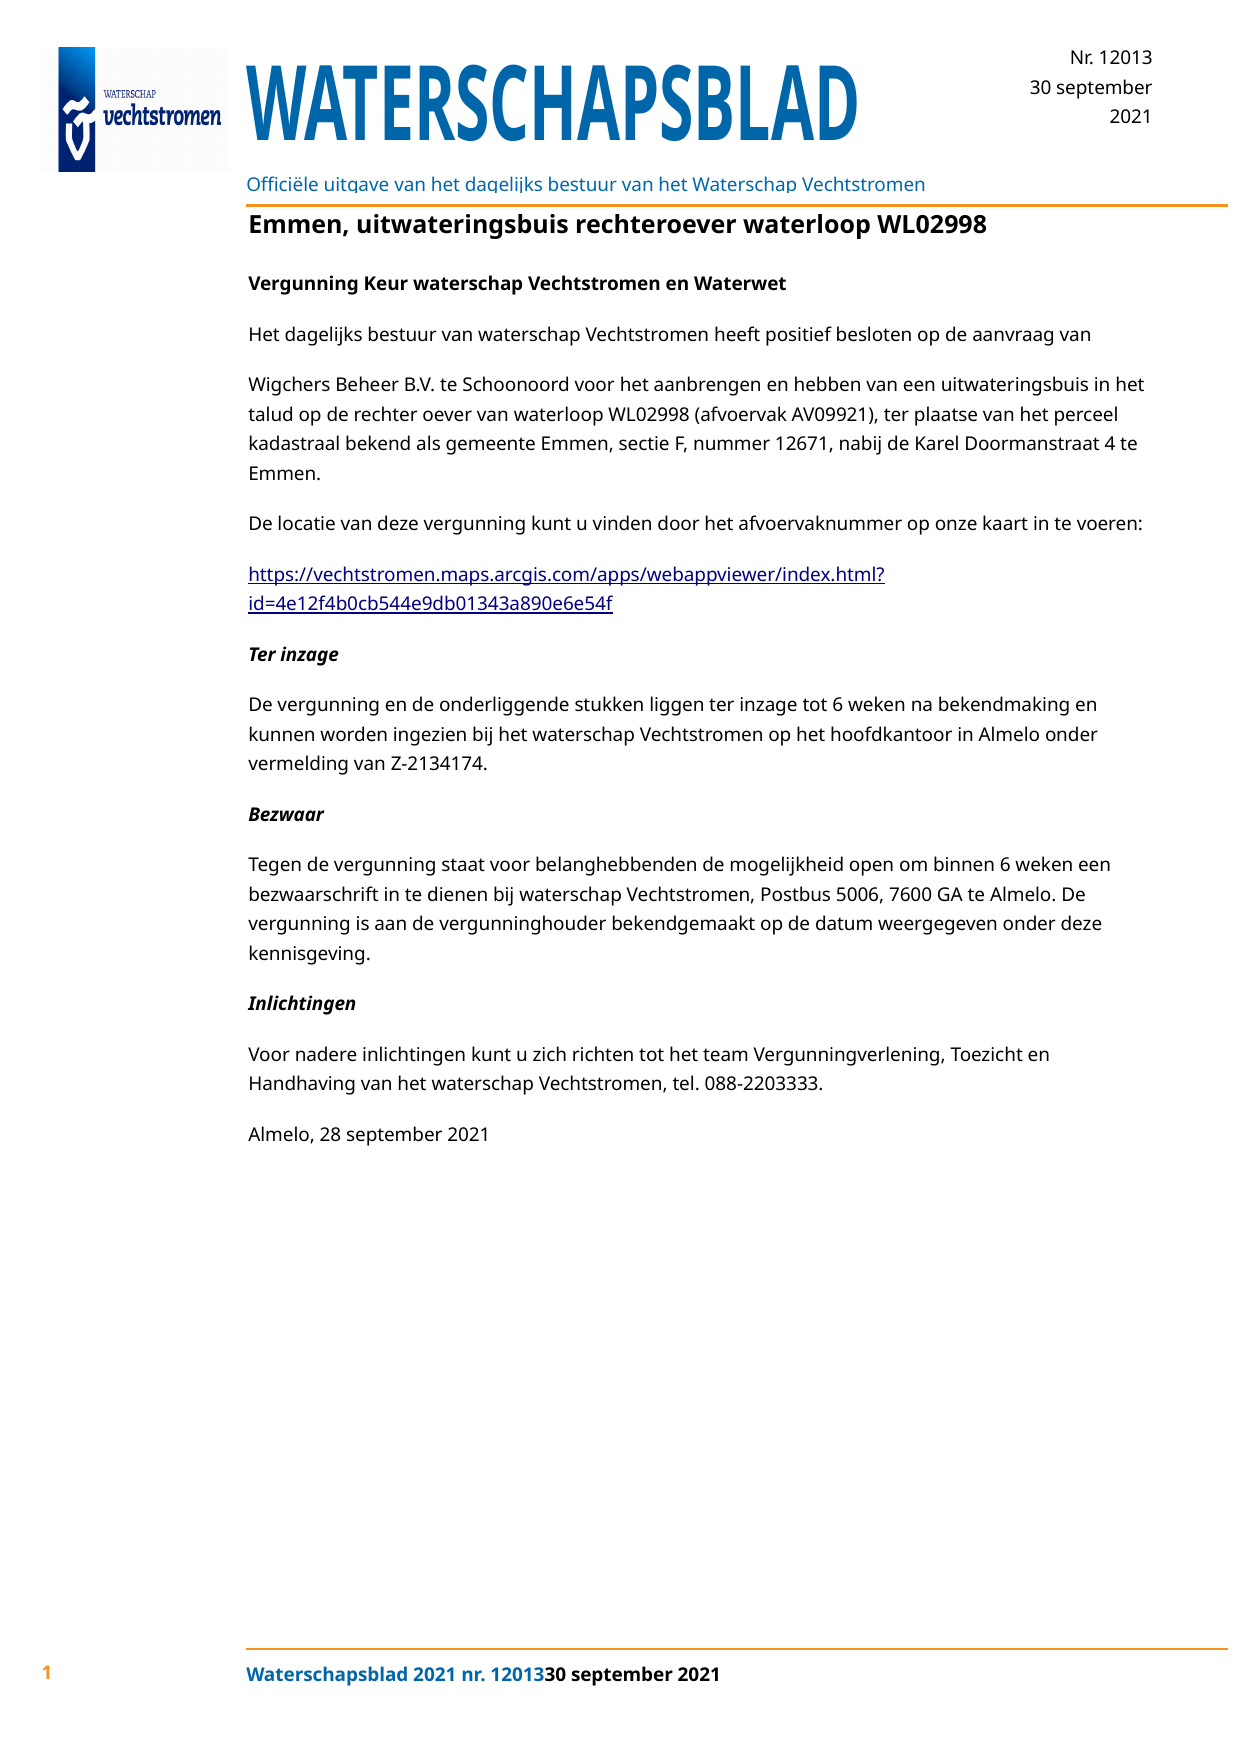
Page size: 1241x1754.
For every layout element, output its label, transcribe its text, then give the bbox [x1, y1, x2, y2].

text Emmen, uitwateringsbuis rechteroever waterloop WL02998 [248, 207, 1152, 241]
text Ter inzage [248, 641, 1152, 666]
picture [41, 47, 231, 172]
text Tegen de vergunning staat voor belanghebbenden de mogelijkheid open om binnen 6 weken een bezwaarschrift in te dienen bij waterschap Vechtstromen, Postbus 5006, 7600 GA te Almelo. De vergunning is aan de vergunninghouder bekendgemaakt op de datum weergegeven onder deze kennisgeving. [248, 851, 1152, 966]
text De locatie van deze vergunning kunt u vinden door het afvoervaknummer op onze kaart in te voeren: [248, 510, 1152, 536]
text https://vechtstromen.maps.arcgis.com/apps/webappviewer/index.html?id=4e12f4b0cb544e9db01343a890e6e54f [248, 561, 1152, 616]
text Inlichtingen [248, 990, 1152, 1016]
text Bezwaar [248, 801, 1152, 826]
text Vergunning Keur waterschap Vechtstromen en Waterwet [248, 270, 1152, 296]
text Voor nadere inlichtingen kunt u zich richten tot het team Vergunningverlening, Toezicht en Handhaving van het waterschap Vechtstromen, tel. 088-2203333. [248, 1041, 1152, 1096]
text Almelo, 28 september 2021 [248, 1121, 1152, 1146]
text Wigchers Beheer B.V. te Schoonoord voor het aanbrengen en hebben van een uitwateringsbuis in het talud op de rechter oever van waterloop WL02998 (afvoervak AV09921), ter plaatse van het perceel kadastraal bekend als gemeente Emmen, sectie F, nummer 12671, nabij de Karel Doormanstraat 4 te Emmen. [248, 371, 1152, 486]
text De vergunning en de onderliggende stukken liggen ter inzage tot 6 weken na bekendmaking en kunnen worden ingezien bij het waterschap Vechtstromen op het hoofdkantoor in Almelo onder vermelding van Z-2134174. [248, 691, 1152, 776]
text Het dagelijks bestuur van waterschap Vechtstromen heeft positief besloten op de aanvraag van [248, 321, 1152, 346]
